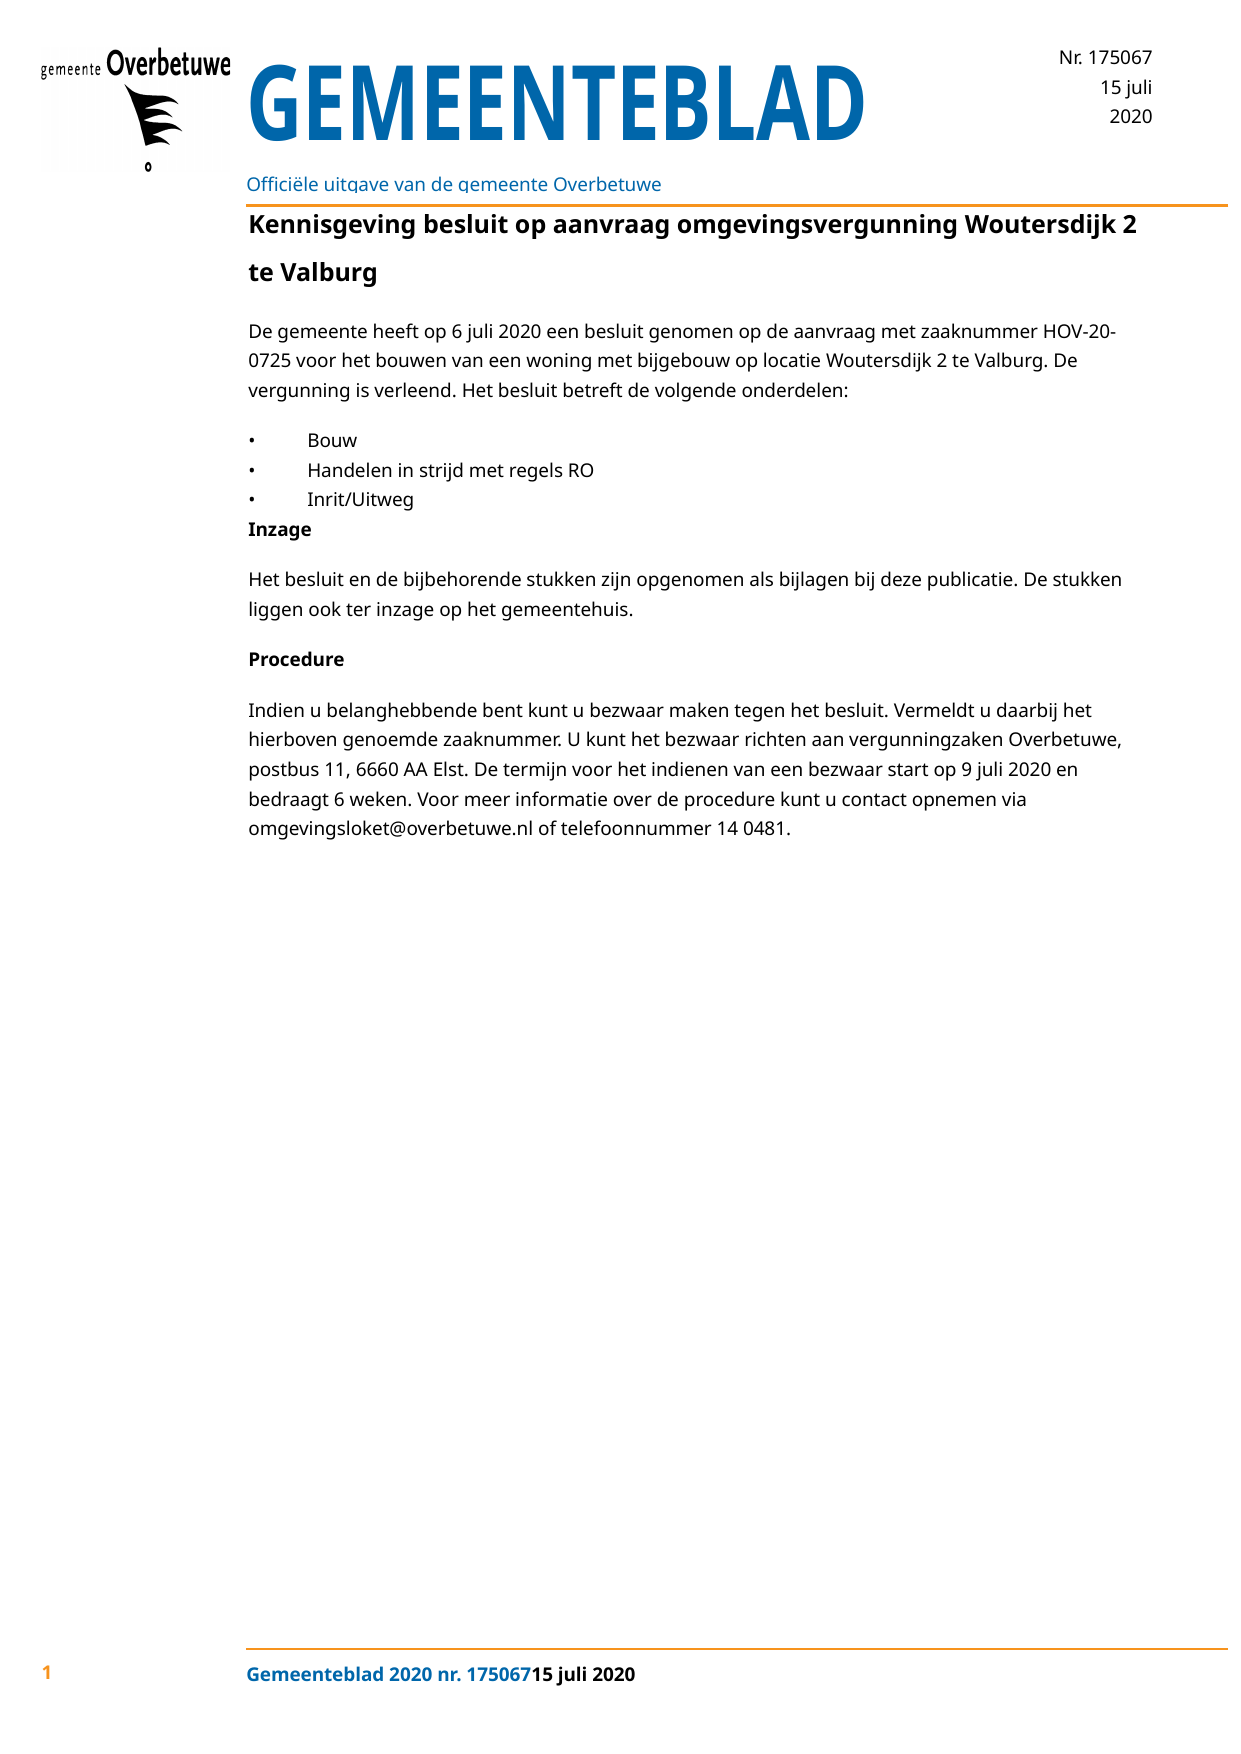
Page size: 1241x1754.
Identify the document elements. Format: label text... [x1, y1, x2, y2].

text Inzage [248, 516, 1152, 542]
text Kennisgeving besluit op aanvraag omgevingsvergunning Woutersdijk 2 te Valburg [248, 207, 1152, 288]
list Bouw [248, 427, 1152, 453]
picture [41, 47, 231, 172]
list Handelen in strijd met regels RO [248, 457, 1152, 483]
text De gemeente heeft op 6 juli 2020 een besluit genomen op de aanvraag met zaaknummer HOV-20-0725 voor het bouwen van een woning met bijgebouw op locatie Woutersdijk 2 te Valburg. De vergunning is verleend. Het besluit betreft de volgende onderdelen: [248, 318, 1152, 403]
text Indien u belanghebbende bent kunt u bezwaar maken tegen het besluit. Vermeldt u daarbij het hierboven genoemde zaaknummer. U kunt het bezwaar richten aan vergunningzaken Overbetuwe, postbus 11, 6660 AA Elst. De termijn voor het indienen van een bezwaar start op 9 juli 2020 en bedraagt 6 weken. Voor meer informatie over de procedure kunt u contact opnemen via omgevingsloket@overbetuwe.nl of telefoonnummer 14 0481. [248, 697, 1152, 841]
list Inrit/Uitweg [248, 487, 1152, 512]
text Procedure [248, 647, 1152, 672]
text Het besluit en de bijbehorende stukken zijn opgenomen als bijlagen bij deze publicatie. De stukken liggen ook ter inzage op het gemeentehuis. [248, 567, 1152, 622]
